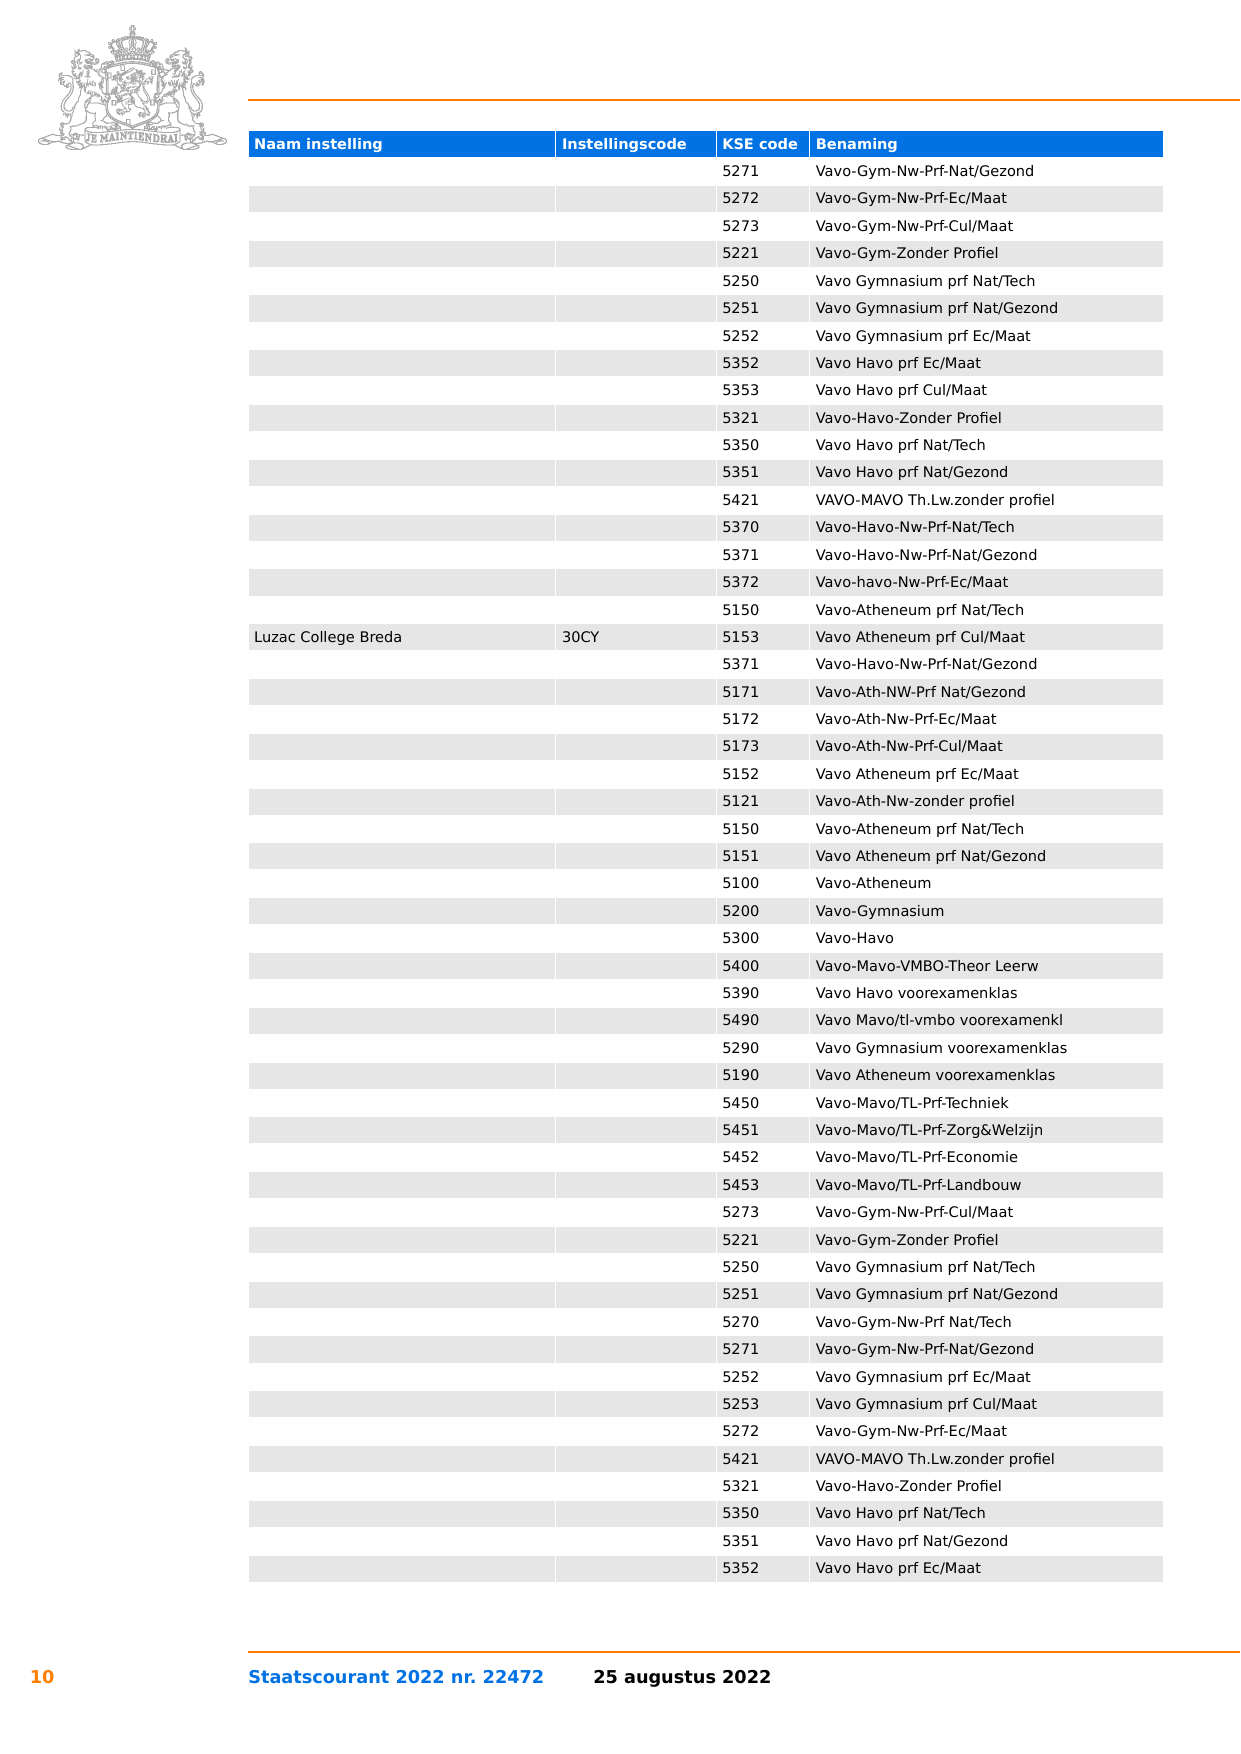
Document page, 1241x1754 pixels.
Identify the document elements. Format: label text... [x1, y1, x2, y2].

table_cell Vavo Havo prf Ec/Maat [810, 1556, 1163, 1582]
table_cell Vavo-Mavo-VMBO-Theor Leerw [810, 953, 1163, 979]
table_cell [249, 241, 555, 267]
table_cell Vavo Gymnasium prf Ec/Maat [810, 323, 1163, 349]
table_cell [556, 761, 716, 787]
table_cell [556, 569, 716, 596]
table_cell [556, 980, 716, 1007]
table_cell Vavo-Havo [810, 925, 1163, 952]
table_cell [556, 1254, 716, 1281]
table_cell [249, 816, 555, 842]
table_cell [556, 1172, 716, 1198]
table_cell 5252 [717, 323, 809, 349]
table_cell 5350 [717, 1501, 809, 1527]
table_cell [556, 1473, 716, 1500]
table_cell [556, 1035, 716, 1061]
table_cell [249, 1501, 555, 1527]
table_cell Vavo Havo prf Nat/Gezond [810, 460, 1163, 486]
table_cell Vavo-Havo-Zonder Profiel [810, 1473, 1163, 1500]
table_cell [249, 405, 555, 431]
table_cell Luzac College Breda [249, 624, 555, 650]
table_cell 5273 [717, 1199, 809, 1226]
table_cell Vavo-Ath-Nw-Prf-Ec/Maat [810, 706, 1163, 733]
picture [38, 25, 227, 150]
table_cell Vavo Atheneum prf Nat/Gezond [810, 843, 1163, 869]
table_cell Vavo-Havo-Zonder Profiel [810, 405, 1163, 431]
table_cell [556, 925, 716, 952]
table_cell 5270 [717, 1309, 809, 1335]
table_cell [249, 734, 555, 760]
table_cell 5352 [717, 350, 809, 376]
table_cell [556, 323, 716, 349]
table_cell [556, 1063, 716, 1089]
table_cell Vavo Gymnasium prf Ec/Maat [810, 1364, 1163, 1390]
table_cell 5300 [717, 925, 809, 952]
table_cell 5321 [717, 1473, 809, 1500]
table_header Benaming [810, 131, 1163, 157]
table_cell [249, 186, 555, 212]
table_cell Vavo-Ath-Nw-Prf-Cul/Maat [810, 734, 1163, 760]
table_cell [556, 1145, 716, 1171]
table_cell 5421 [717, 487, 809, 513]
table_cell [249, 1145, 555, 1171]
table_cell [556, 953, 716, 979]
table_cell [249, 295, 555, 322]
table_cell 5352 [717, 1556, 809, 1582]
table_cell [249, 651, 555, 678]
table_cell Vavo Havo voorexamenklas [810, 980, 1163, 1007]
table_cell [556, 1336, 716, 1363]
table_cell [249, 871, 555, 897]
table_cell [249, 1419, 555, 1445]
table_cell Vavo-Mavo/TL-Prf-Landbouw [810, 1172, 1163, 1198]
table_cell [556, 1117, 716, 1143]
table_cell 5350 [717, 432, 809, 459]
table_cell Vavo-Gym-Nw-Prf Nat/Tech [810, 1309, 1163, 1335]
table_cell [556, 350, 716, 376]
table_cell Vavo-Gym-Nw-Prf-Cul/Maat [810, 1199, 1163, 1226]
table_cell Vavo Havo prf Nat/Tech [810, 432, 1163, 459]
table_cell 5271 [717, 1336, 809, 1363]
table_cell [556, 651, 716, 678]
table_cell 5153 [717, 624, 809, 650]
table_cell [249, 898, 555, 924]
table_cell [249, 487, 555, 513]
table_cell Vavo-Gymnasium [810, 898, 1163, 924]
table_cell [556, 268, 716, 294]
table_cell [249, 1473, 555, 1500]
table_cell Vavo-havo-Nw-Prf-Ec/Maat [810, 569, 1163, 596]
table_cell 5271 [717, 158, 809, 185]
table_cell [249, 1090, 555, 1116]
table_cell 5172 [717, 706, 809, 733]
table_cell [556, 1446, 716, 1472]
table_cell [556, 1309, 716, 1335]
table_header Instellingscode [556, 131, 716, 157]
table_cell [249, 1528, 555, 1554]
table_cell 5272 [717, 186, 809, 212]
table_cell [556, 432, 716, 459]
table_cell Vavo-Gym-Nw-Prf-Nat/Gezond [810, 158, 1163, 185]
table_cell [249, 1172, 555, 1198]
table_cell 5351 [717, 460, 809, 486]
table_cell [556, 1199, 716, 1226]
table_cell Vavo Atheneum voorexamenklas [810, 1063, 1163, 1089]
table_cell 5150 [717, 816, 809, 842]
table_cell [249, 843, 555, 869]
table_cell [249, 323, 555, 349]
table_cell Vavo Gymnasium prf Cul/Maat [810, 1391, 1163, 1417]
table_cell Vavo Gymnasium prf Nat/Tech [810, 1254, 1163, 1281]
table_cell [556, 706, 716, 733]
table_cell 5453 [717, 1172, 809, 1198]
table_cell [249, 679, 555, 705]
table_cell [249, 1309, 555, 1335]
table_cell 5290 [717, 1035, 809, 1061]
table_cell [556, 186, 716, 212]
table_cell Vavo-Gym-Nw-Prf-Cul/Maat [810, 213, 1163, 239]
table_cell [556, 542, 716, 568]
table_cell [249, 706, 555, 733]
table_cell Vavo-Mavo/TL-Prf-Zorg&Welzijn [810, 1117, 1163, 1143]
table_cell Vavo Havo prf Nat/Gezond [810, 1528, 1163, 1554]
table_cell VAVO-MAVO Th.Lw.zonder profiel [810, 1446, 1163, 1472]
table_cell [556, 1090, 716, 1116]
table_cell [556, 1556, 716, 1582]
table_cell [556, 1391, 716, 1417]
table_cell [556, 679, 716, 705]
table_cell 5451 [717, 1117, 809, 1143]
table_cell 5221 [717, 1227, 809, 1253]
table_cell [249, 761, 555, 787]
table_cell 5452 [717, 1145, 809, 1171]
table_cell [556, 1528, 716, 1554]
table_cell 5272 [717, 1419, 809, 1445]
table_cell Vavo Atheneum prf Cul/Maat [810, 624, 1163, 650]
table_cell Vavo-Gym-Zonder Profiel [810, 241, 1163, 267]
table_cell [249, 378, 555, 404]
table_cell [249, 350, 555, 376]
table_cell [249, 1446, 555, 1472]
table_cell 5450 [717, 1090, 809, 1116]
table_cell [556, 816, 716, 842]
table_cell Vavo-Atheneum [810, 871, 1163, 897]
table_cell [249, 980, 555, 1007]
table_cell Vavo-Gym-Nw-Prf-Ec/Maat [810, 1419, 1163, 1445]
table_cell 5400 [717, 953, 809, 979]
table_cell Vavo-Mavo/TL-Prf-Techniek [810, 1090, 1163, 1116]
table_cell Vavo-Ath-NW-Prf Nat/Gezond [810, 679, 1163, 705]
table_cell [556, 515, 716, 541]
table_cell [249, 213, 555, 239]
table_cell [556, 1419, 716, 1445]
table_cell Vavo-Mavo/TL-Prf-Economie [810, 1145, 1163, 1171]
table_cell 5321 [717, 405, 809, 431]
table_cell [556, 898, 716, 924]
table_cell 5173 [717, 734, 809, 760]
table_cell Vavo Atheneum prf Ec/Maat [810, 761, 1163, 787]
table_cell [556, 241, 716, 267]
table_cell [556, 213, 716, 239]
table_cell [249, 1556, 555, 1582]
table_cell [556, 1227, 716, 1253]
table_cell 5490 [717, 1008, 809, 1034]
table_cell Vavo Gymnasium prf Nat/Tech [810, 268, 1163, 294]
table_cell 5372 [717, 569, 809, 596]
table_cell VAVO-MAVO Th.Lw.zonder profiel [810, 487, 1163, 513]
table_cell 5190 [717, 1063, 809, 1089]
table_cell 5370 [717, 515, 809, 541]
table_cell 5253 [717, 1391, 809, 1417]
table_cell [556, 1501, 716, 1527]
table_cell 5273 [717, 213, 809, 239]
table_cell [556, 1364, 716, 1390]
table_cell 5152 [717, 761, 809, 787]
table_cell Vavo-Atheneum prf Nat/Tech [810, 816, 1163, 842]
table_cell Vavo-Havo-Nw-Prf-Nat/Tech [810, 515, 1163, 541]
table_cell Vavo Gymnasium prf Nat/Gezond [810, 295, 1163, 322]
table_cell [556, 405, 716, 431]
table_cell [556, 843, 716, 869]
table_cell Vavo-Havo-Nw-Prf-Nat/Gezond [810, 542, 1163, 568]
table_header Naam instelling [249, 131, 555, 157]
table_cell Vavo Gymnasium voorexamenklas [810, 1035, 1163, 1061]
table_cell [249, 432, 555, 459]
table_cell [556, 158, 716, 185]
table_cell [556, 295, 716, 322]
table_cell [249, 1008, 555, 1034]
table_cell [249, 1227, 555, 1253]
table_cell [556, 734, 716, 760]
table_cell [556, 1008, 716, 1034]
table_cell [249, 460, 555, 486]
table_cell 5251 [717, 295, 809, 322]
table_cell Vavo Havo prf Cul/Maat [810, 378, 1163, 404]
table_cell Vavo Mavo/tl-vmbo voorexamenkl [810, 1008, 1163, 1034]
table_cell [249, 925, 555, 952]
table_cell 5171 [717, 679, 809, 705]
table_cell 30CY [556, 624, 716, 650]
table_cell [249, 953, 555, 979]
table_cell 5151 [717, 843, 809, 869]
table_cell Vavo-Gym-Nw-Prf-Nat/Gezond [810, 1336, 1163, 1363]
table_header KSE code [717, 131, 809, 157]
table_cell 5250 [717, 1254, 809, 1281]
table_cell [249, 515, 555, 541]
table_cell [556, 871, 716, 897]
table_cell Vavo-Havo-Nw-Prf-Nat/Gezond [810, 651, 1163, 678]
table_cell 5121 [717, 789, 809, 815]
table_cell Vavo Havo prf Ec/Maat [810, 350, 1163, 376]
table_cell [249, 542, 555, 568]
table_cell 5150 [717, 597, 809, 623]
table_cell [556, 597, 716, 623]
table_cell Vavo-Gym-Nw-Prf-Ec/Maat [810, 186, 1163, 212]
table_cell [249, 1199, 555, 1226]
table_cell 5252 [717, 1364, 809, 1390]
table_cell 5390 [717, 980, 809, 1007]
table_cell Vavo Gymnasium prf Nat/Gezond [810, 1282, 1163, 1308]
table_cell Vavo-Ath-Nw-zonder profiel [810, 789, 1163, 815]
table_cell 5200 [717, 898, 809, 924]
table_cell [249, 1391, 555, 1417]
table_cell 5351 [717, 1528, 809, 1554]
table_cell [249, 789, 555, 815]
table_cell Vavo-Gym-Zonder Profiel [810, 1227, 1163, 1253]
table_cell [249, 1364, 555, 1390]
table_cell 5371 [717, 542, 809, 568]
table_cell Vavo-Atheneum prf Nat/Tech [810, 597, 1163, 623]
table_cell [556, 460, 716, 486]
table_cell 5250 [717, 268, 809, 294]
table_cell [249, 158, 555, 185]
table_cell 5371 [717, 651, 809, 678]
table_cell [556, 1282, 716, 1308]
table_cell [249, 1254, 555, 1281]
table_cell [249, 268, 555, 294]
table_cell 5251 [717, 1282, 809, 1308]
table_cell 5353 [717, 378, 809, 404]
table_cell [556, 789, 716, 815]
table_cell [249, 1282, 555, 1308]
table_cell [249, 1035, 555, 1061]
table_cell 5421 [717, 1446, 809, 1472]
table_cell [249, 569, 555, 596]
table_cell Vavo Havo prf Nat/Tech [810, 1501, 1163, 1527]
table_cell [249, 1117, 555, 1143]
table_cell 5100 [717, 871, 809, 897]
table_cell [556, 487, 716, 513]
table_cell [556, 378, 716, 404]
table_cell 5221 [717, 241, 809, 267]
table_cell [249, 1336, 555, 1363]
table_cell [249, 1063, 555, 1089]
table_cell [249, 597, 555, 623]
